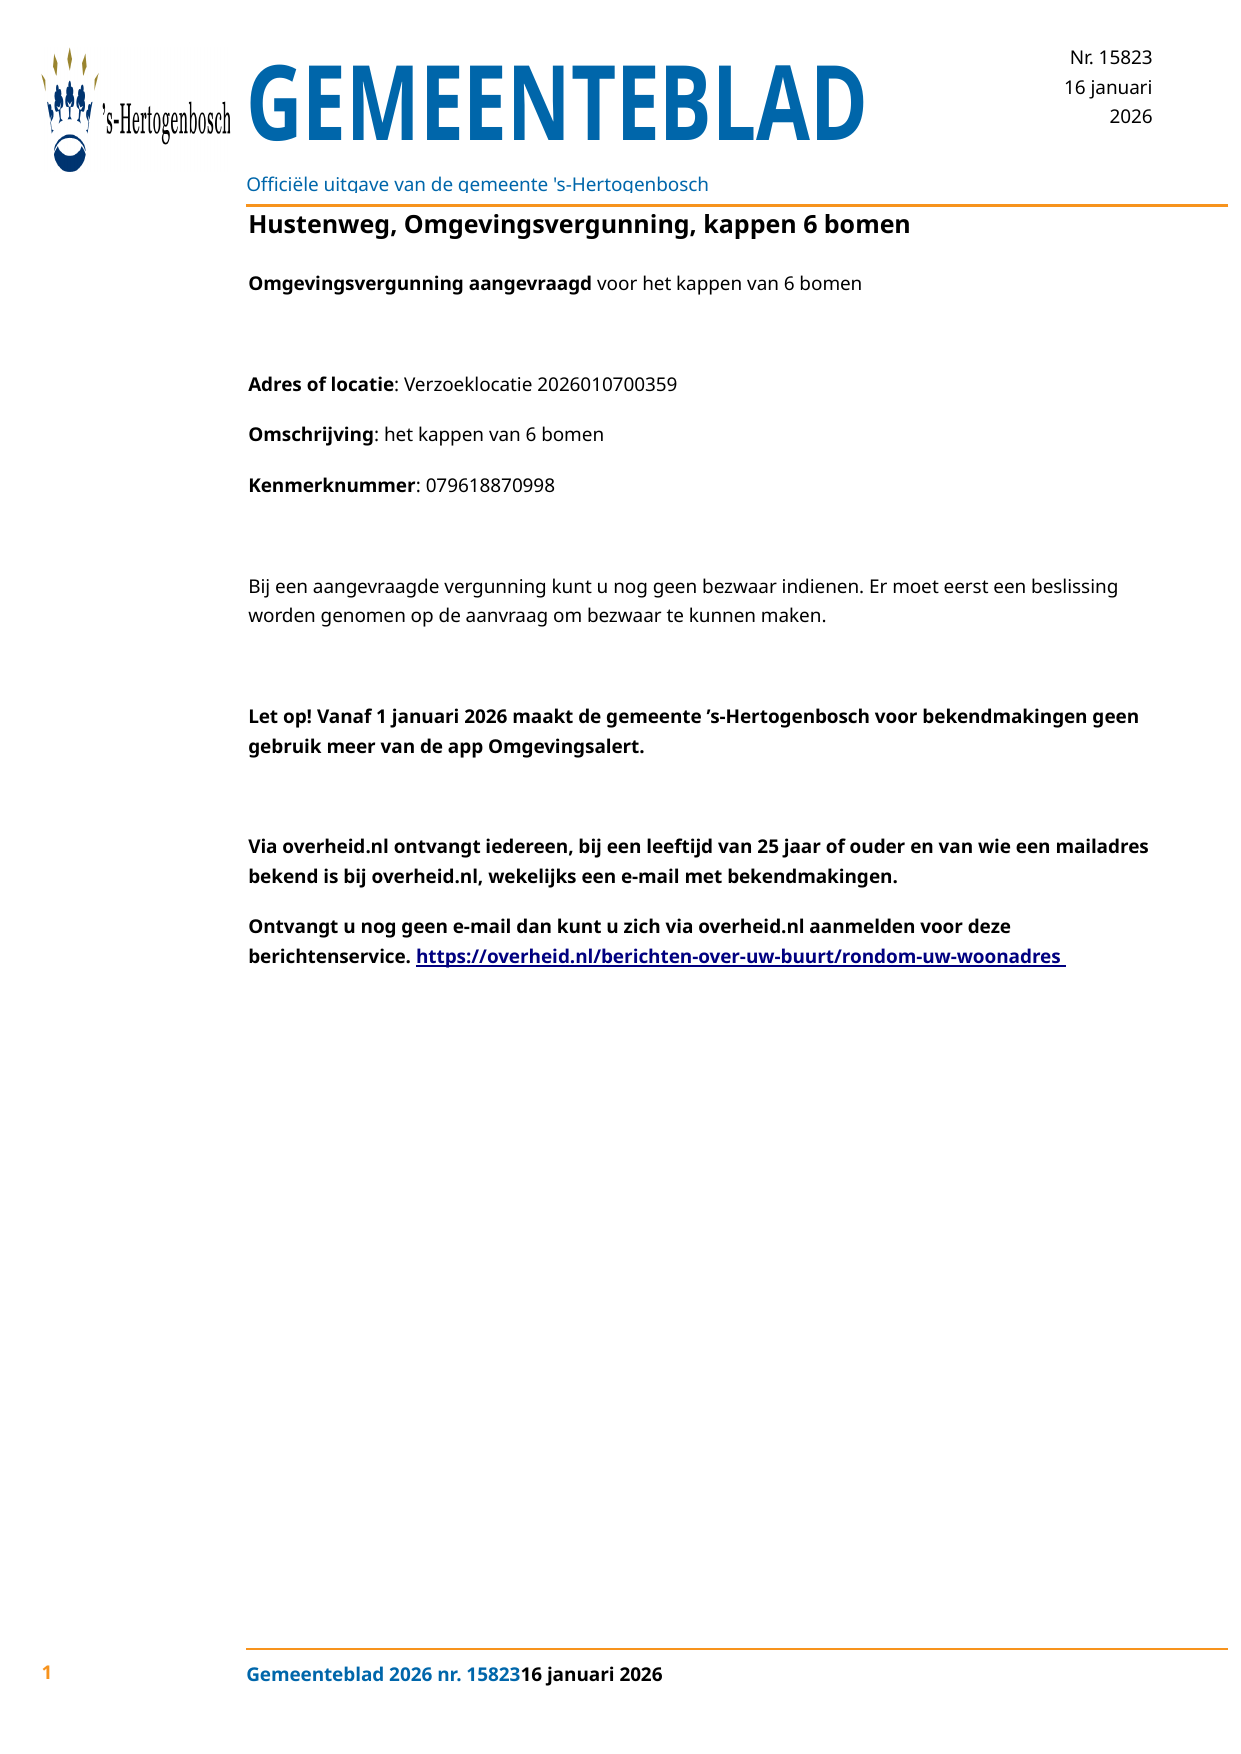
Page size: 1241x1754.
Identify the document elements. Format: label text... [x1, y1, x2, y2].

text Hustenweg, Omgevingsvergunning, kappen 6 bomen [248, 207, 1152, 241]
text Omschrijving: het kappen van 6 bomen [248, 422, 1152, 447]
text Kenmerknummer: 079618870998 [248, 472, 1152, 498]
text Omgevingsvergunning aangevraagd voor het kappen van 6 bomen [248, 270, 1152, 296]
picture [41, 47, 231, 172]
text Adres of locatie: Verzoeklocatie 2026010700359 [248, 371, 1152, 397]
text Ontvangt u nog geen e-mail dan kunt u zich via overheid.nl aanmelden voor deze berichtenservice. https://overheid.nl/berichten-over-uw-buurt/rondom-uw-woonadres [248, 914, 1152, 969]
text Let op! Vanaf 1 januari 2026 maakt de gemeente ’s-Hertogenbosch voor bekendmakingen geen gebruik meer van de app Omgevingsalert. [248, 703, 1152, 758]
text Bij een aangevraagde vergunning kunt u nog geen bezwaar indienen. Er moet eerst een beslissing worden genomen op de aanvraag om bezwaar te kunnen maken. [248, 573, 1152, 628]
text Via overheid.nl ontvangt iedereen, bij een leeftijd van 25 jaar of ouder en van wie een mailadres bekend is bij overheid.nl, wekelijks een e-mail met bekendmakingen. [248, 834, 1152, 889]
